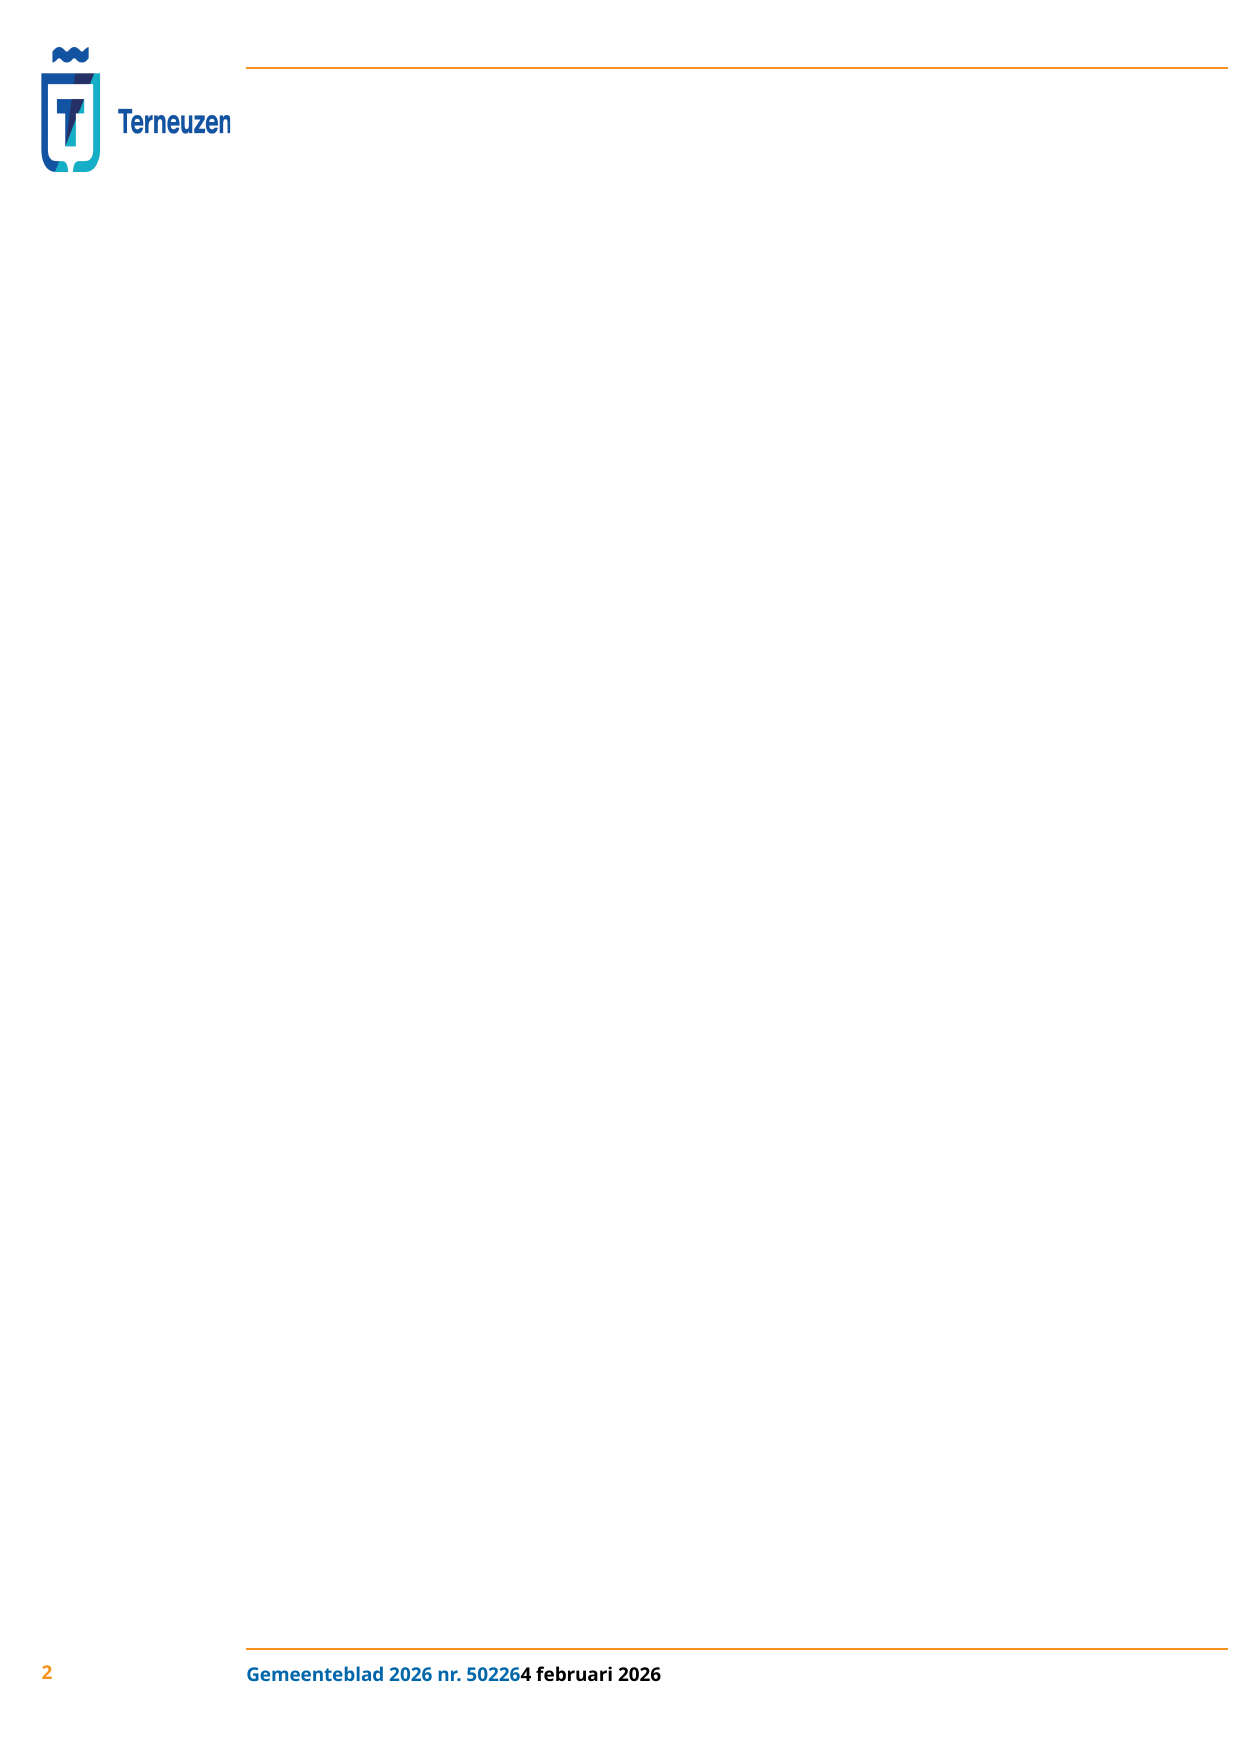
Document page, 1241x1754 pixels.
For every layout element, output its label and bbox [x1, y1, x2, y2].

picture [41, 47, 231, 172]
